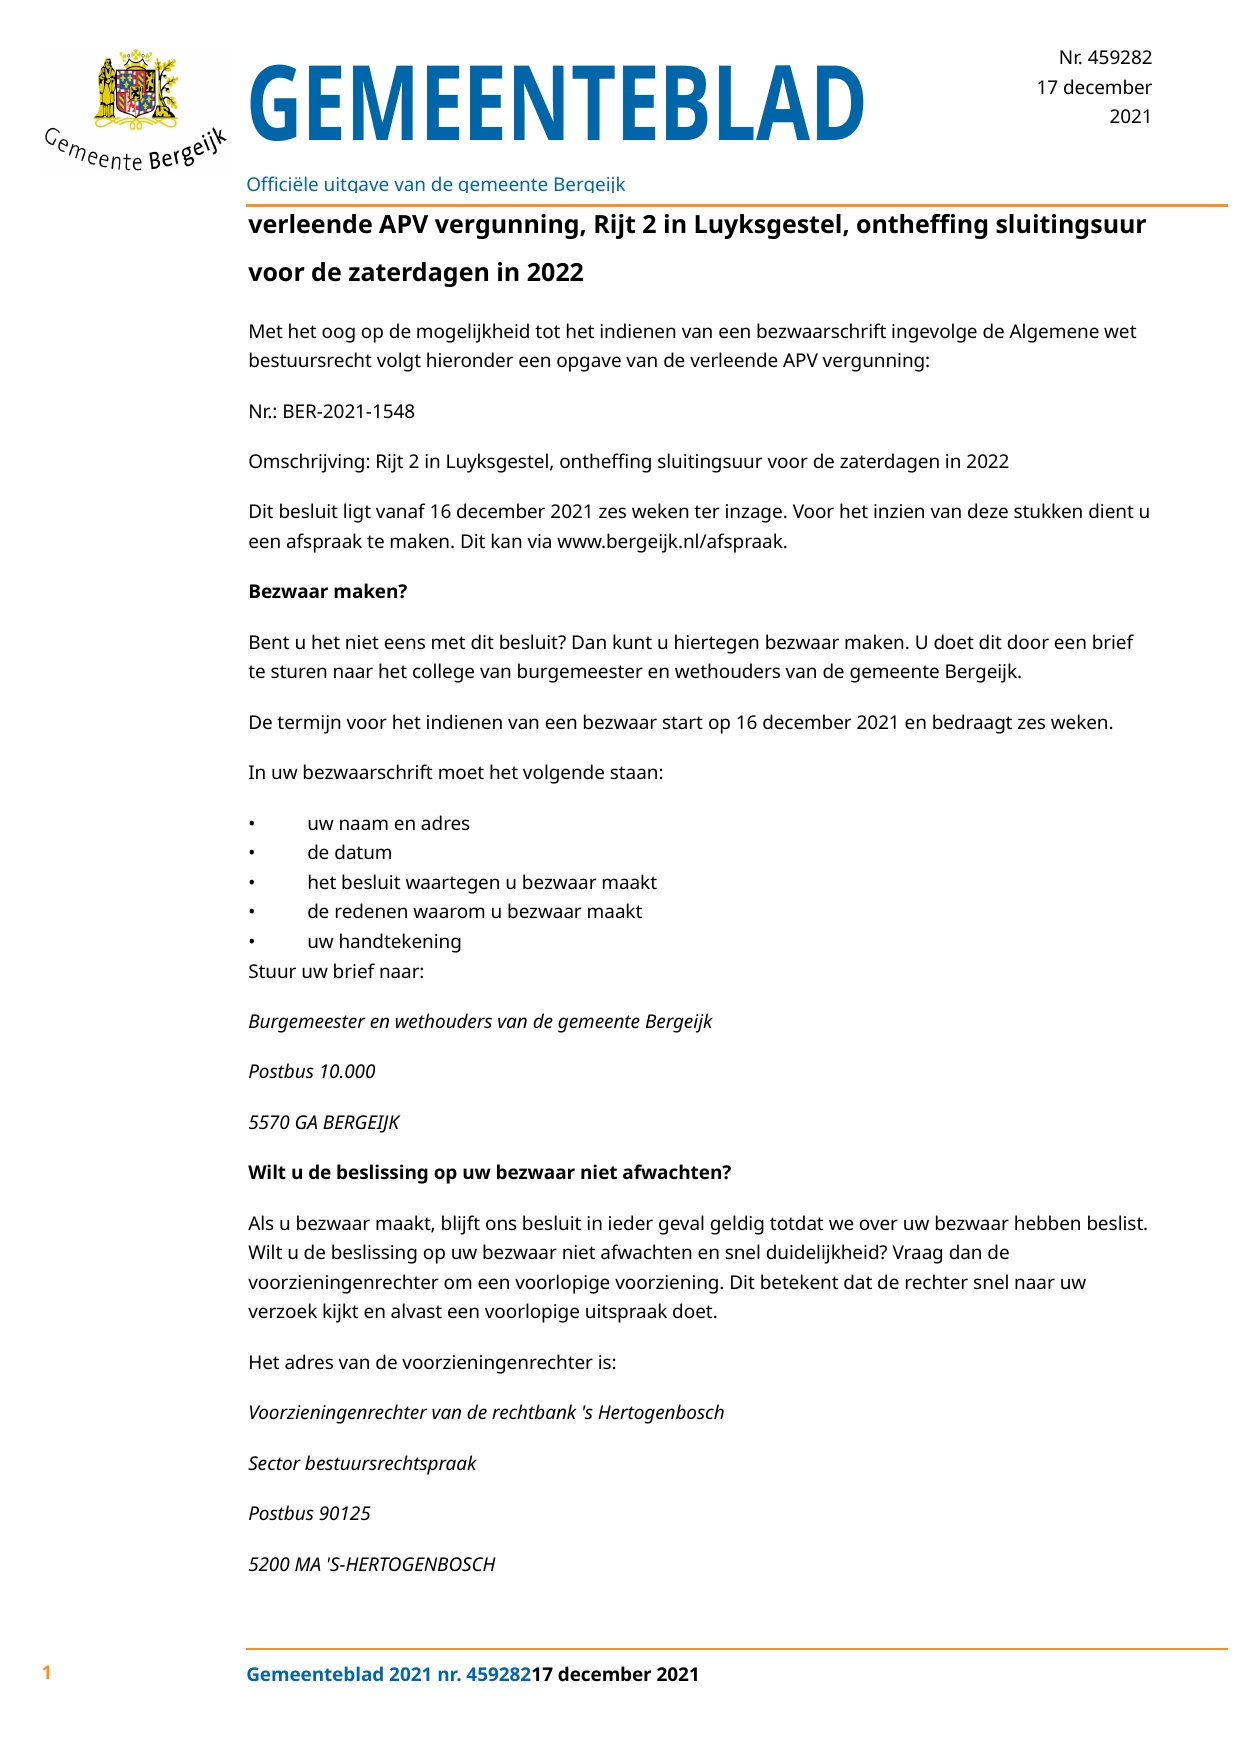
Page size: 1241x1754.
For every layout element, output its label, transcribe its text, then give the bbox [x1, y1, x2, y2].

text Bezwaar maken? [248, 579, 1152, 604]
text In uw bezwaarschrift moet het volgende staan: [248, 759, 1152, 785]
list de redenen waarom u bezwaar maakt [248, 899, 1152, 924]
text verleende APV vergunning, Rijt 2 in Luyksgestel, ontheffing sluitingsuur voor de zaterdagen in 2022 [248, 207, 1152, 288]
text Omschrijving: Rijt 2 in Luyksgestel, ontheffing sluitingsuur voor de zaterdagen in 2022 [248, 448, 1152, 474]
text Stuur uw brief naar: [248, 958, 1152, 984]
text Sector bestuursrechtspraak [248, 1450, 1152, 1476]
text Burgemeester en wethouders van de gemeente Bergeijk [248, 1008, 1152, 1034]
list het besluit waartegen u bezwaar maakt [248, 869, 1152, 895]
text 5200 MA 'S-HERTOGENBOSCH [248, 1551, 1152, 1577]
text Met het oog op de mogelijkheid tot het indienen van een bezwaarschrift ingevolge de Algemene wet bestuursrecht volgt hieronder een opgave van de verleende APV vergunning: [248, 318, 1152, 373]
list uw handtekening [248, 928, 1152, 954]
text Het adres van de voorzieningenrechter is: [248, 1349, 1152, 1375]
text De termijn voor het indienen van een bezwaar start op 16 december 2021 en bedraagt zes weken. [248, 709, 1152, 735]
text Bent u het niet eens met dit besluit? Dan kunt u hiertegen bezwaar maken. U doet dit door een brief te sturen naar het college van burgemeester en wethouders van de gemeente Bergeijk. [248, 629, 1152, 684]
text Voorzieningenrechter van de rechtbank 's Hertogenbosch [248, 1399, 1152, 1425]
text Als u bezwaar maakt, blijft ons besluit in ieder geval geldig totdat we over uw bezwaar hebben beslist. Wilt u de beslissing op uw bezwaar niet afwachten en snel duidelijkheid? Vraag dan de voorzieningenrechter om een voorlopige voorziening. Dit betekent dat de rechter snel naar uw verzoek kijkt en alvast een voorlopige uitspraak doet. [248, 1210, 1152, 1324]
text Nr.: BER-2021-1548 [248, 398, 1152, 424]
list uw naam en adres [248, 810, 1152, 836]
text Postbus 10.000 [248, 1059, 1152, 1084]
list de datum [248, 839, 1152, 865]
text Dit besluit ligt vanaf 16 december 2021 zes weken ter inzage. Voor het inzien van deze stukken dient u een afspraak te maken. Dit kan via www.bergeijk.nl/afspraak. [248, 499, 1152, 554]
text Wilt u de beslissing op uw bezwaar niet afwachten? [248, 1159, 1152, 1185]
picture [41, 47, 231, 172]
text Postbus 90125 [248, 1500, 1152, 1526]
text 5570 GA BERGEIJK [248, 1109, 1152, 1135]
